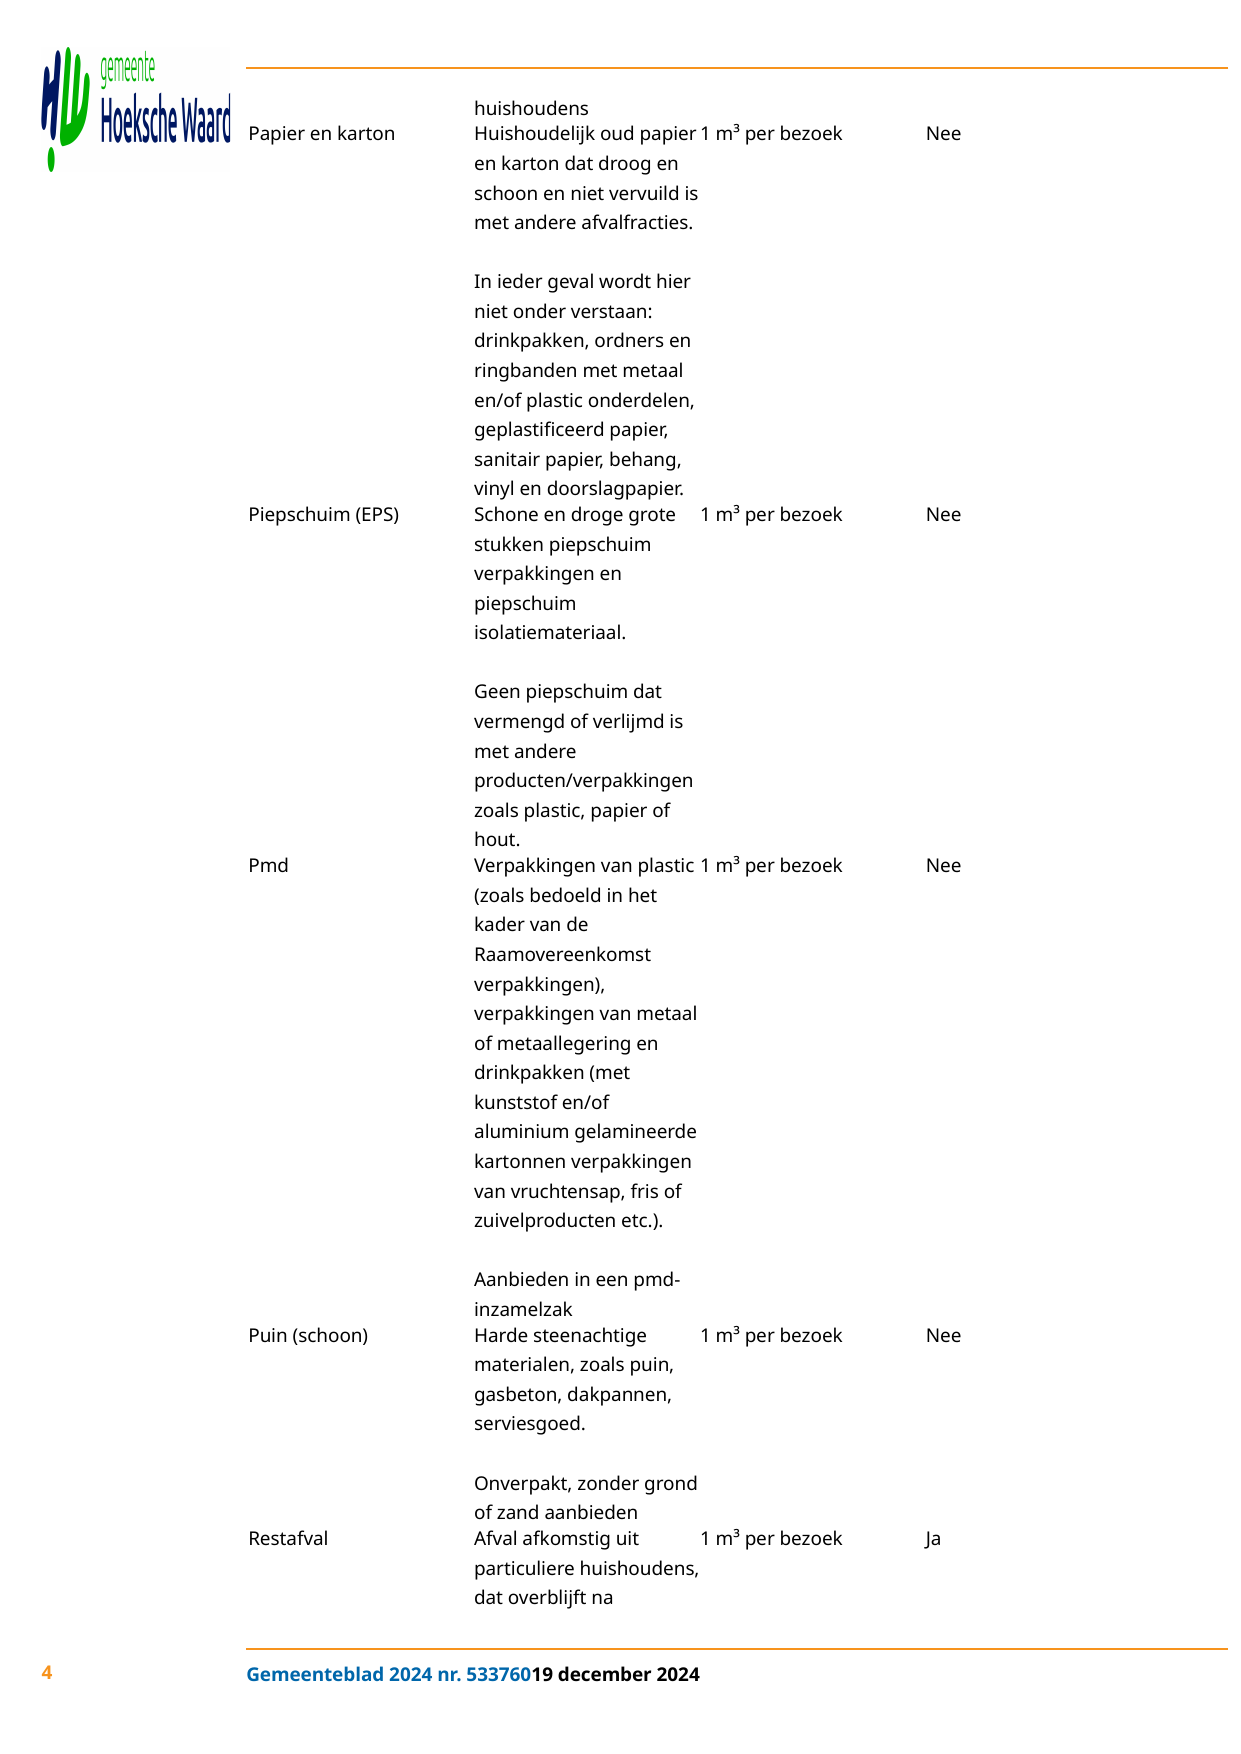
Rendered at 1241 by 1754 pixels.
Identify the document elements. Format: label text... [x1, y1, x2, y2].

picture [41, 47, 231, 172]
table_cell Verpakkingen van plastic (zoals bedoeld in het kader van de Raamovereenkomst verpakkingen), verpakkingen van metaal of metaallegering en drinkpakken (met kunststof en/of aluminium gelamineerde kartonnen verpakkingen van vruchtensap, fris of zuivelproducten etc.). Aanbieden in een pmd-inzamelzak [474, 853, 700, 1322]
table_cell [248, 95, 474, 121]
table_cell Piepschuim (EPS) [248, 501, 474, 852]
table_cell Ja [926, 1525, 1152, 1610]
table_cell 1 m³ per bezoek [700, 1525, 926, 1610]
table_cell [700, 95, 926, 121]
table_cell [926, 95, 1152, 121]
table_cell Afval afkomstig uit particuliere huishoudens, dat overblijft na [474, 1525, 700, 1610]
table_cell 1 m³ per bezoek [700, 1322, 926, 1525]
table_cell Huishoudelijk oud papier en karton dat droog en schoon en niet vervuild is met andere afvalfracties. In ieder geval wordt hier niet onder verstaan: drinkpakken, ordners en ringbanden met metaal en/of plastic onderdelen, geplastificeerd papier, sanitair papier, behang, vinyl en doorslagpapier. [474, 121, 700, 501]
table_cell 1 m³ per bezoek [700, 501, 926, 852]
table_cell huishoudens [474, 95, 700, 121]
table_cell Harde steenachtige materialen, zoals puin, gasbeton, dakpannen, serviesgoed. Onverpakt, zonder grond of zand aanbieden [474, 1322, 700, 1525]
table_cell Restafval [248, 1525, 474, 1610]
table_cell Papier en karton [248, 121, 474, 501]
table_cell Nee [926, 501, 1152, 852]
table_cell Pmd [248, 853, 474, 1322]
table_cell Puin (schoon) [248, 1322, 474, 1525]
table_cell 1 m³ per bezoek [700, 121, 926, 501]
table_cell Nee [926, 853, 1152, 1322]
table_cell Nee [926, 121, 1152, 501]
table_cell Nee [926, 1322, 1152, 1525]
table_cell Schone en droge grote stukken piepschuim verpakkingen en piepschuim isolatiemateriaal. Geen piepschuim dat vermengd of verlijmd is met andere producten/verpakkingen zoals plastic, papier of hout. [474, 501, 700, 852]
table_cell 1 m³ per bezoek [700, 853, 926, 1322]
